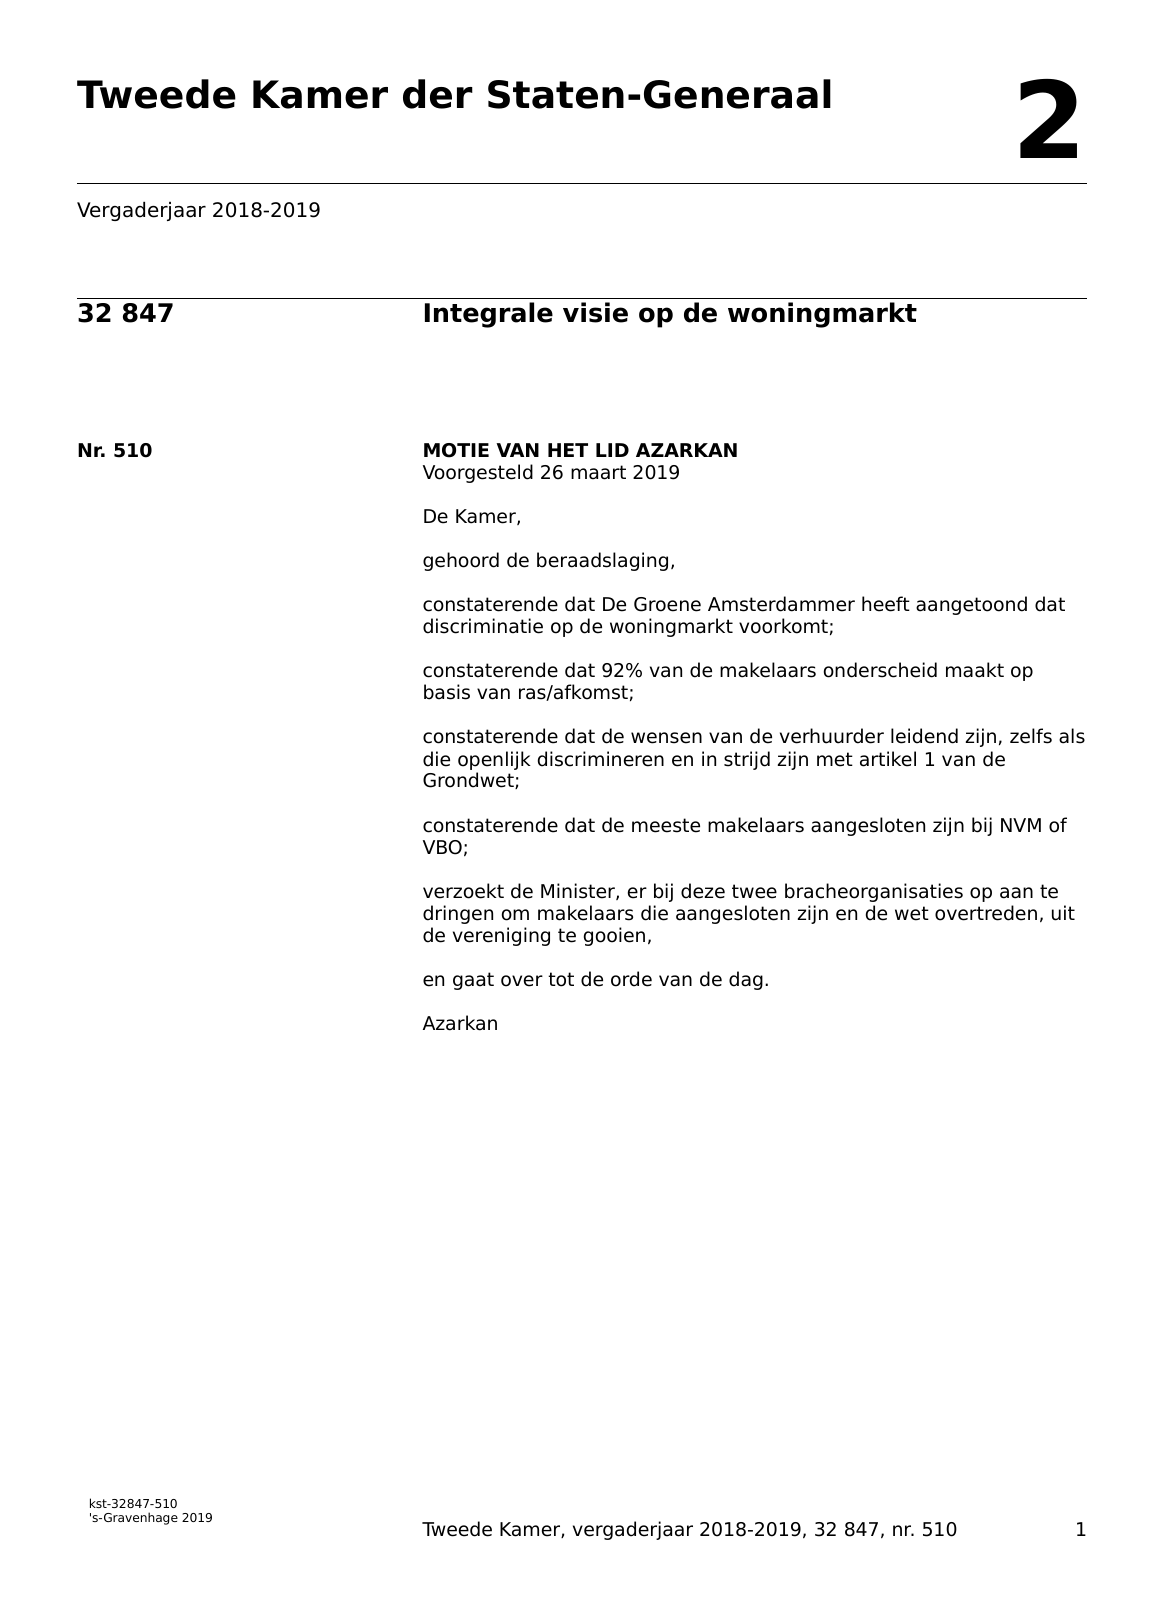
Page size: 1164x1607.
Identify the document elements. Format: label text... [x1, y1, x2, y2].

table_cell Vergaderjaar 2018-2019 [77, 184, 1087, 298]
text constaterende dat De Groene Amsterdammer heeft aangetoond dat discriminatie op de woningmarkt voorkomt; [422, 594, 1087, 638]
text en gaat over tot de orde van de dag. [422, 969, 1087, 991]
subtitle 32 847 Integrale visie op de woningmarkt [77, 299, 1087, 329]
text De Kamer, [422, 506, 1087, 528]
text Azarkan [422, 1013, 1087, 1035]
text verzoekt de Minister, er bij deze twee bracheorganisaties op aan te dringen om makelaars die aangesloten zijn en de wet overtreden, uit de vereniging te gooien, [422, 881, 1087, 947]
text gehoord de beraadslaging, [422, 550, 1087, 572]
text constaterende dat de meeste makelaars aangesloten zijn bij NVM of VBO; [422, 814, 1087, 858]
text constaterende dat 92% van de makelaars onderscheid maakt op basis van ras/afkomst; [422, 660, 1087, 704]
text kst-32847-510 [88, 1497, 323, 1511]
table_header Tweede Kamer der Staten-Generaal [77, 59, 886, 183]
text 's-Gravenhage 2019 [88, 1511, 323, 1525]
table_header 2 [886, 59, 1087, 183]
text Voorgesteld 26 maart 2019 [422, 462, 1087, 484]
subtitle Nr. 510 MOTIE VAN HET LID AZARKAN [77, 440, 1087, 462]
text constaterende dat de wensen van de verhuurder leidend zijn, zelfs als die openlijk discrimineren en in strijd zijn met artikel 1 van de Grondwet; [422, 726, 1087, 792]
